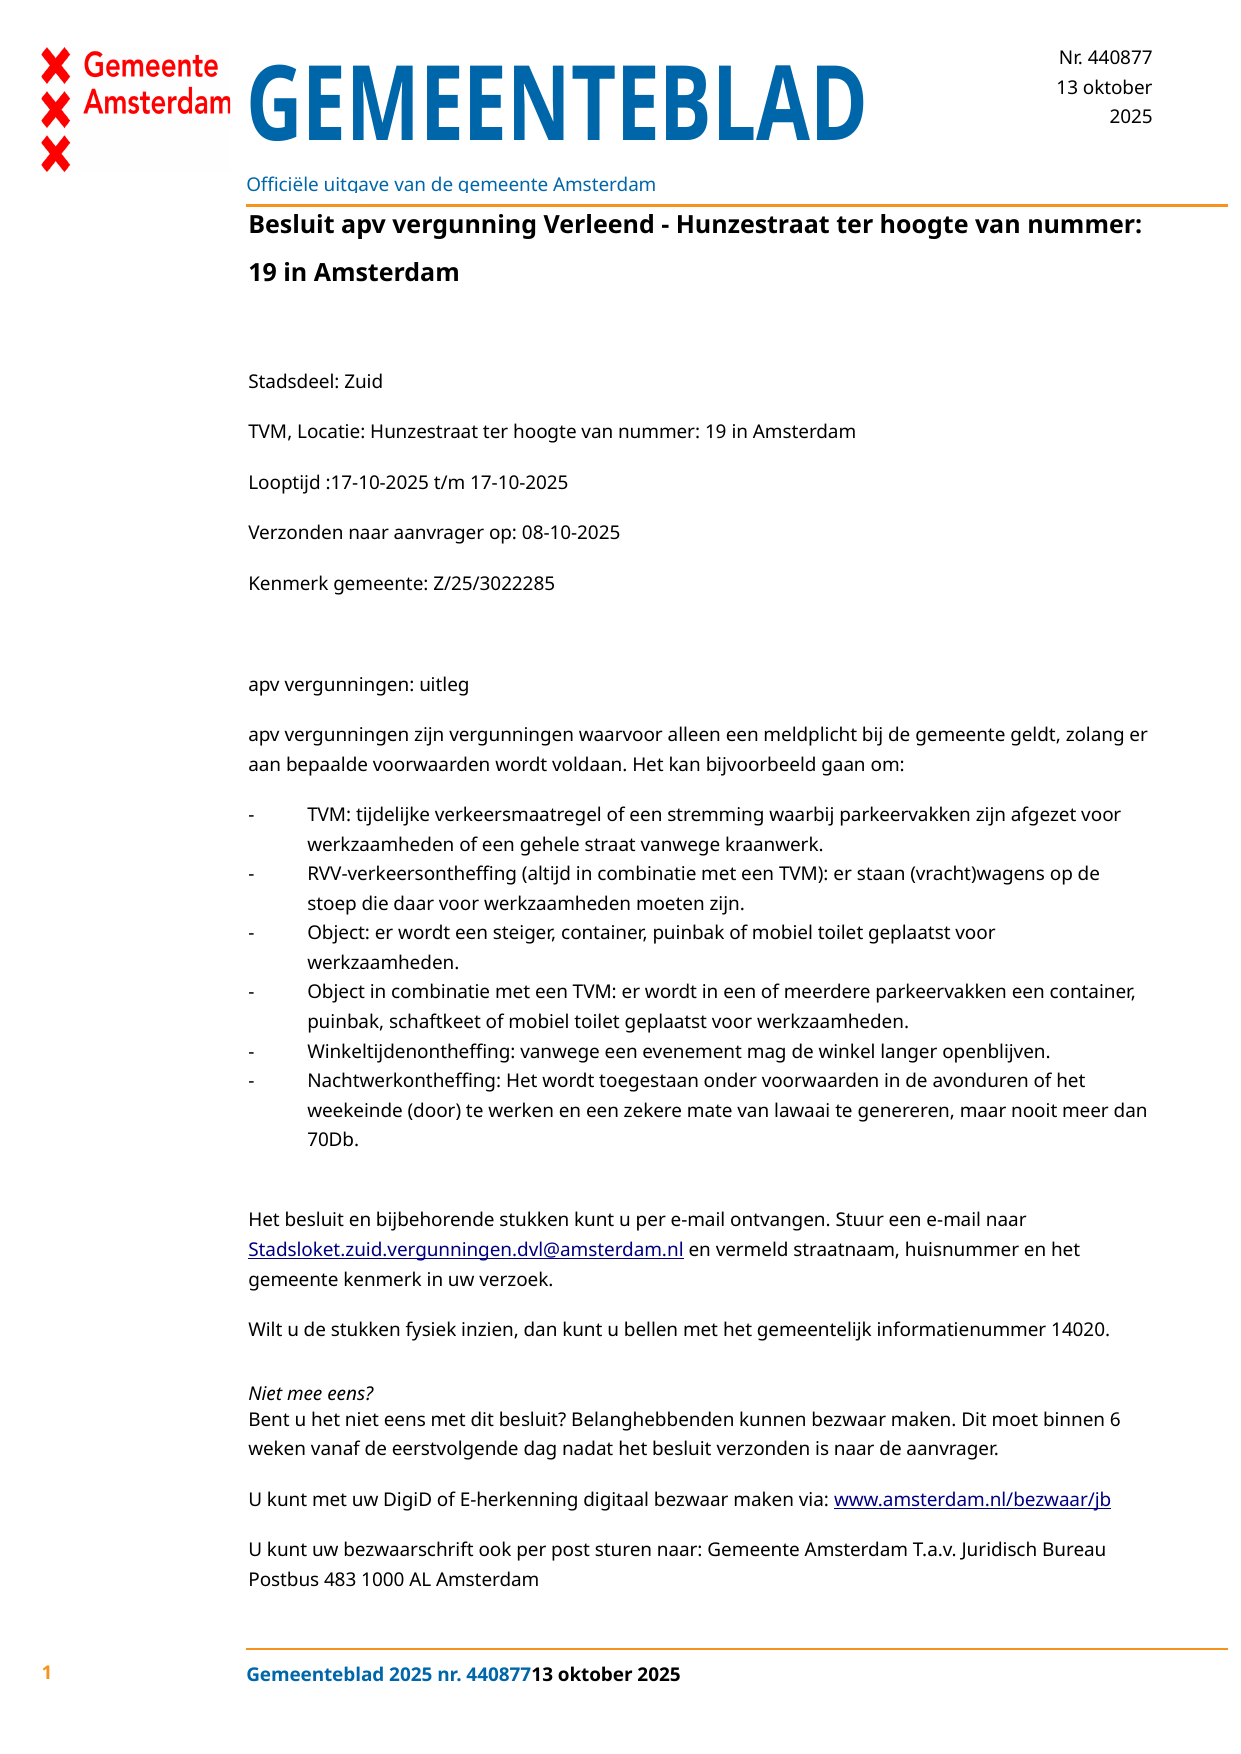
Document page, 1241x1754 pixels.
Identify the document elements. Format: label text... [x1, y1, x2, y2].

text Niet mee eens? [248, 1380, 1152, 1406]
text Wilt u de stukken fysiek inzien, dan kunt u bellen met het gemeentelijk informatienummer 14020. [248, 1316, 1152, 1342]
list Winkeltijdenontheffing: vanwege een evenement mag de winkel langer openblijven. [248, 1038, 1152, 1064]
text U kunt uw bezwaarschrift ook per post sturen naar: Gemeente Amsterdam T.a.v. Juridisch Bureau Postbus 483 1000 AL Amsterdam [248, 1536, 1152, 1592]
text apv vergunningen zijn vergunningen waarvoor alleen een meldplicht bij de gemeente geldt, zolang er aan bepaalde voorwaarden wordt voldaan. Het kan bijvoorbeeld gaan om: [248, 721, 1152, 777]
text Stadsdeel: Zuid [248, 368, 1152, 394]
list TVM: tijdelijke verkeersmaatregel of een stremming waarbij parkeervakken zijn afgezet voor werkzaamheden of een gehele straat vanwege kraanwerk. [248, 801, 1152, 857]
picture [41, 47, 231, 172]
text TVM, Locatie: Hunzestraat ter hoogte van nummer: 19 in Amsterdam [248, 419, 1152, 444]
list Nachtwerkontheffing: Het wordt toegestaan onder voorwaarden in de avonduren of het weekeinde (door) te werken en een zekere mate van lawaai te genereren, maar nooit meer dan 70Db. [248, 1067, 1152, 1152]
list Object in combinatie met een TVM: er wordt in een of meerdere parkeervakken een container, puinbak, schaftkeet of mobiel toilet geplaatst voor werkzaamheden. [248, 979, 1152, 1034]
list Object: er wordt een steiger, container, puinbak of mobiel toilet geplaatst voor werkzaamheden. [248, 919, 1152, 975]
text Besluit apv vergunning Verleend - Hunzestraat ter hoogte van nummer: 19 in Amsterdam [248, 207, 1152, 288]
text Looptijd :17-10-2025 t/m 17-10-2025 [248, 469, 1152, 495]
text Verzonden naar aanvrager op: 08-10-2025 [248, 519, 1152, 545]
text Het besluit en bijbehorende stukken kunt u per e-mail ontvangen. Stuur een e-mail naar Stadsloket.zuid.vergunningen.dvl@amsterdam.nl en vermeld straatnaam, huisnummer en het gemeente kenmerk in uw verzoek. [248, 1207, 1152, 1292]
list RVV-verkeersontheffing (altijd in combinatie met een TVM): er staan (vracht)wagens op de stoep die daar voor werkzaamheden moeten zijn. [248, 860, 1152, 916]
text Kenmerk gemeente: Z/25/3022285 [248, 570, 1152, 596]
text Bent u het niet eens met dit besluit? Belanghebbenden kunnen bezwaar maken. Dit moet binnen 6 weken vanaf de eerstvolgende dag nadat het besluit verzonden is naar de aanvrager. [248, 1406, 1152, 1461]
text U kunt met uw DigiD of E-herkenning digitaal bezwaar maken via: www.amsterdam.nl/bezwaar/jb [248, 1486, 1152, 1512]
text apv vergunningen: uitleg [248, 671, 1152, 697]
